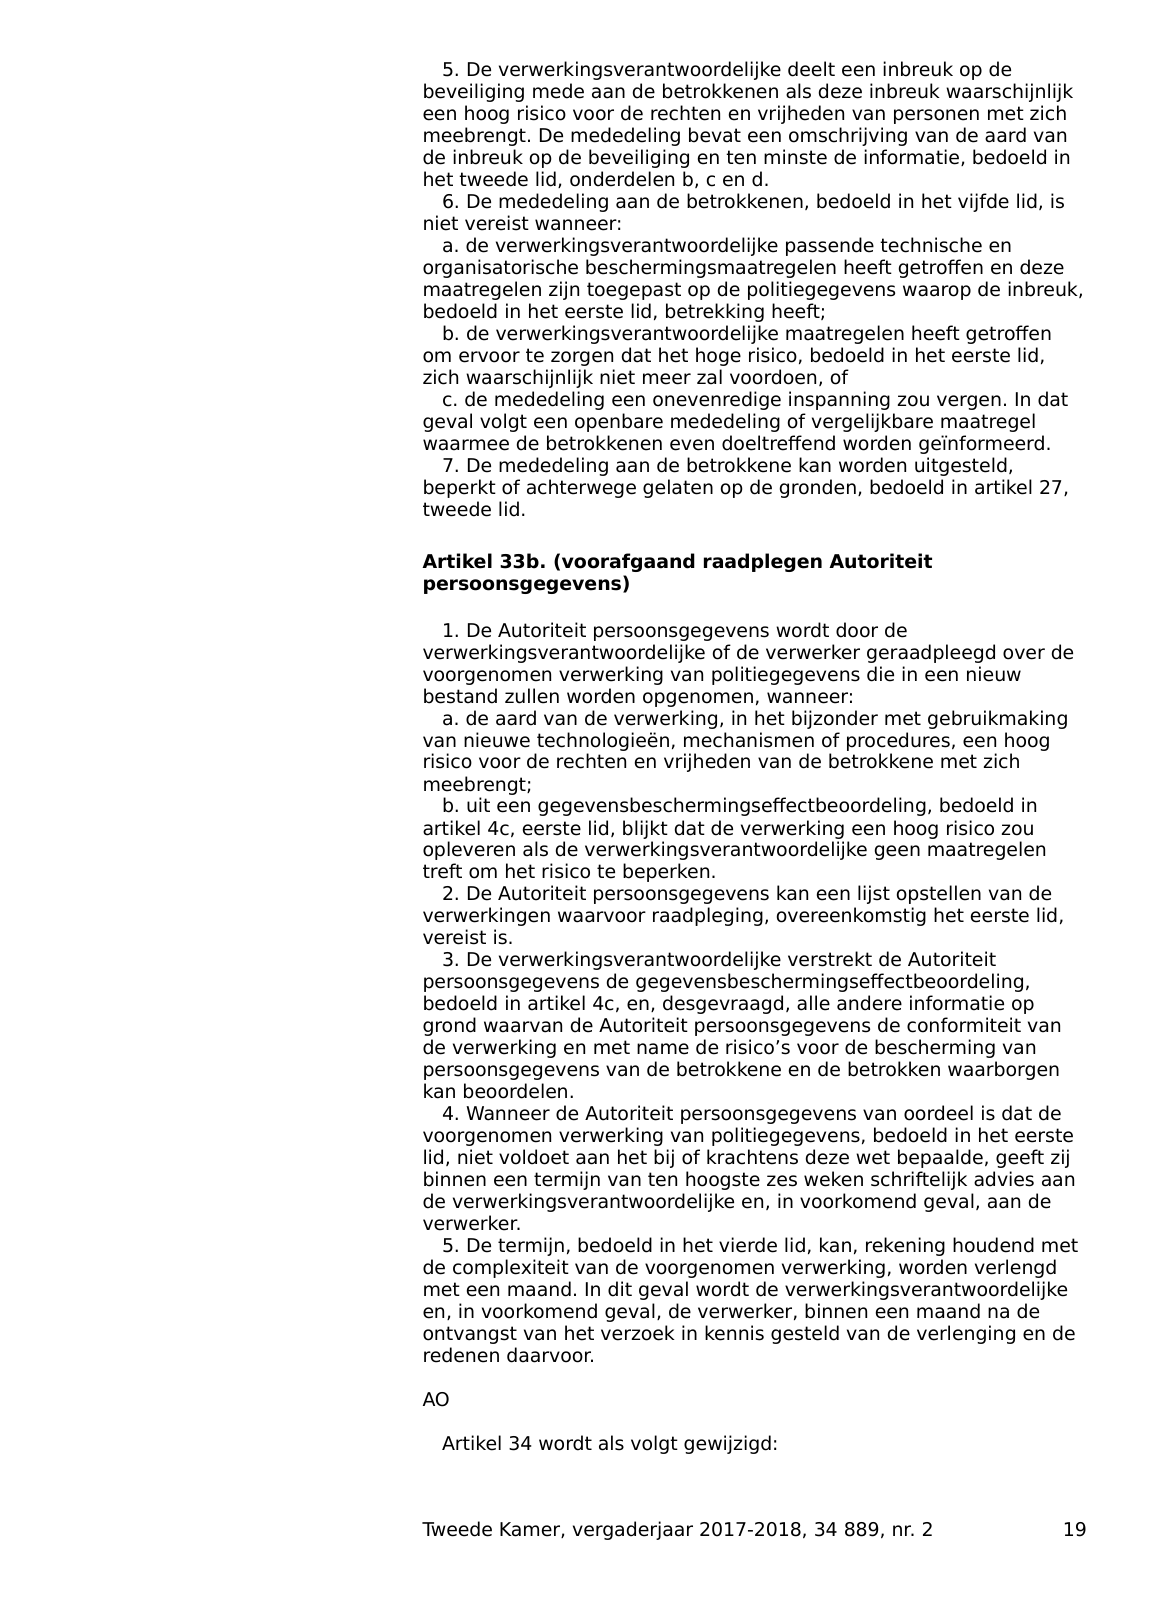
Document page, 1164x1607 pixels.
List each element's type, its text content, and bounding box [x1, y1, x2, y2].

text AO [422, 1389, 1087, 1411]
text 1. De Autoriteit persoonsgegevens wordt door de verwerkingsverantwoordelijke of de verwerker geraadpleegd over de voorgenomen verwerking van politiegegevens die in een nieuw bestand zullen worden opgenomen, wanneer: [422, 619, 1087, 707]
text b. uit een gegevensbeschermingseffectbeoordeling, bedoeld in artikel 4c, eerste lid, blijkt dat de verwerking een hoog risico zou opleveren als de verwerkingsverantwoordelijke geen maatregelen treft om het risico te beperken. [422, 795, 1087, 883]
text 3. De verwerkingsverantwoordelijke verstrekt de Autoriteit persoonsgegevens de gegevensbeschermingseffectbeoordeling, bedoeld in artikel 4c, en, desgevraagd, alle andere informatie op grond waarvan de Autoriteit persoonsgegevens de conformiteit van de verwerking en met name de risico’s voor de bescherming van persoonsgegevens van de betrokkene en de betrokken waarborgen kan beoordelen. [422, 949, 1087, 1103]
text b. de verwerkingsverantwoordelijke maatregelen heeft getroffen om ervoor te zorgen dat het hoge risico, bedoeld in het eerste lid, zich waarschijnlijk niet meer zal voordoen, of [422, 323, 1087, 389]
text Artikel 34 wordt als volgt gewijzigd: [422, 1433, 1087, 1455]
text c. de mededeling een onevenredige inspanning zou vergen. In dat geval volgt een openbare mededeling of vergelijkbare maatregel waarmee de betrokkenen even doeltreffend worden geïnformeerd. [422, 389, 1087, 455]
text a. de verwerkingsverantwoordelijke passende technische en organisatorische beschermingsmaatregelen heeft getroffen en deze maatregelen zijn toegepast op de politiegegevens waarop de inbreuk, bedoeld in het eerste lid, betrekking heeft; [422, 235, 1087, 323]
text 7. De mededeling aan de betrokkene kan worden uitgesteld, beperkt of achterwege gelaten op de gronden, bedoeld in artikel 27, tweede lid. [422, 455, 1087, 521]
text 4. Wanneer de Autoriteit persoonsgegevens van oordeel is dat de voorgenomen verwerking van politiegegevens, bedoeld in het eerste lid, niet voldoet aan het bij of krachtens deze wet bepaalde, geeft zij binnen een termijn van ten hoogste zes weken schriftelijk advies aan de verwerkingsverantwoordelijke en, in voorkomend geval, aan de verwerker. [422, 1103, 1087, 1235]
text 6. De mededeling aan de betrokkenen, bedoeld in het vijfde lid, is niet vereist wanneer: [422, 191, 1087, 235]
text 5. De termijn, bedoeld in het vierde lid, kan, rekening houdend met de complexiteit van de voorgenomen verwerking, worden verlengd met een maand. In dit geval wordt de verwerkingsverantwoordelijke en, in voorkomend geval, de verwerker, binnen een maand na de ontvangst van het verzoek in kennis gesteld van de verlenging en de redenen daarvoor. [422, 1235, 1087, 1367]
text 5. De verwerkingsverantwoordelijke deelt een inbreuk op de beveiliging mede aan de betrokkenen als deze inbreuk waarschijnlijk een hoog risico voor de rechten en vrijheden van personen met zich meebrengt. De mededeling bevat een omschrijving van de aard van de inbreuk op de beveiliging en ten minste de informatie, bedoeld in het tweede lid, onderdelen b, c en d. [422, 59, 1087, 191]
text 2. De Autoriteit persoonsgegevens kan een lijst opstellen van de verwerkingen waarvoor raadpleging, overeenkomstig het eerste lid, vereist is. [422, 883, 1087, 949]
text a. de aard van de verwerking, in het bijzonder met gebruikmaking van nieuwe technologieën, mechanismen of procedures, een hoog risico voor de rechten en vrijheden van de betrokkene met zich meebrengt; [422, 707, 1087, 795]
subtitle Artikel 33b. (voorafgaand raadplegen Autoriteit persoonsgegevens) [422, 551, 1087, 594]
